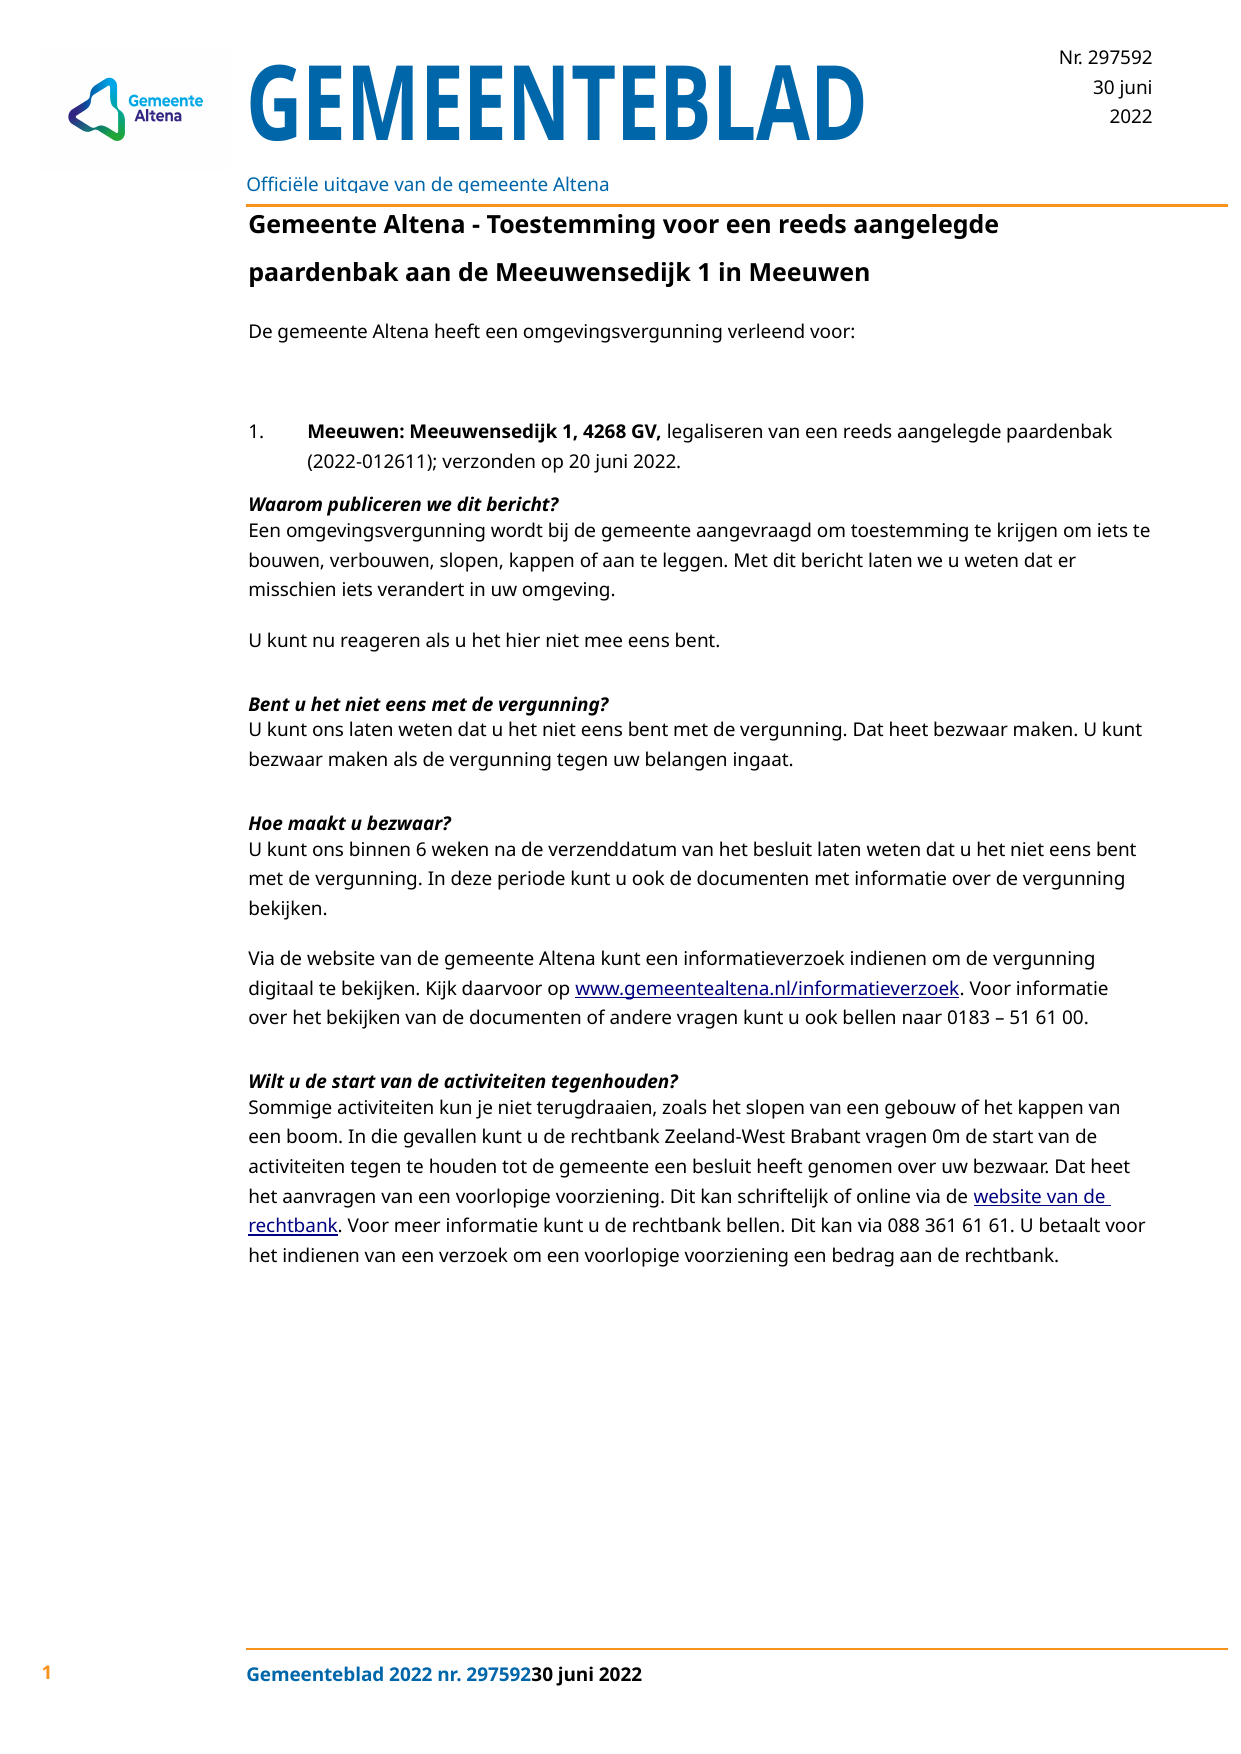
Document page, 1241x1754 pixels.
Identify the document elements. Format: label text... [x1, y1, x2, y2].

text U kunt ons laten weten dat u het niet eens bent met de vergunning. Dat heet bezwaar maken. U kunt bezwaar maken als de vergunning tegen uw belangen ingaat. [248, 716, 1152, 772]
text Wilt u de start van de activiteiten tegenhouden? [248, 1068, 1152, 1094]
text U kunt ons binnen 6 weken na de verzenddatum van het besluit laten weten dat u het niet eens bent met de vergunning. In deze periode kunt u ook de documenten met informatie over de vergunning bekijken. [248, 836, 1152, 921]
text Bent u het niet eens met de vergunning? [248, 691, 1152, 716]
text Via de website van de gemeente Altena kunt een informatieverzoek indienen om de vergunning digitaal te bekijken. Kijk daarvoor op www.gemeentealtena.nl/informatieverzoek. Voor informatie over het bekijken van de documenten of andere vragen kunt u ook bellen naar 0183 – 51 61 00. [248, 945, 1152, 1030]
text Een omgevingsvergunning wordt bij de gemeente aangevraagd om toestemming te krijgen om iets te bouwen, verbouwen, slopen, kappen of aan te leggen. Met dit bericht laten we u weten dat er misschien iets verandert in uw omgeving. [248, 517, 1152, 602]
text Hoe maakt u bezwaar? [248, 810, 1152, 836]
text Waarom publiceren we dit bericht? [248, 491, 1152, 517]
text Sommige activiteiten kun je niet terugdraaien, zoals het slopen van een gebouw of het kappen van een boom. In die gevallen kunt u de rechtbank Zeeland-West Brabant vragen 0m de start van de activiteiten tegen te houden tot de gemeente een besluit heeft genomen over uw bezwaar. Dat heet het aanvragen van een voorlopige voorziening. Dit kan schriftelijk of online via de website van de rechtbank. Voor meer informatie kunt u de rechtbank bellen. Dit kan via 088 361 61 61. U betaalt voor het indienen van een verzoek om een voorlopige voorziening een bedrag aan de rechtbank. [248, 1094, 1152, 1268]
list Meeuwen: Meeuwensedijk 1, 4268 GV, legaliseren van een reeds aangelegde paardenbak (2022-012611); verzonden op 20 juni 2022. [248, 419, 1152, 474]
text Gemeente Altena - Toestemming voor een reeds aangelegde paardenbak aan de Meeuwensedijk 1 in Meeuwen [248, 207, 1152, 288]
picture [41, 47, 231, 172]
text U kunt nu reageren als u het hier niet mee eens bent. [248, 627, 1152, 652]
text De gemeente Altena heeft een omgevingsvergunning verleend voor: [248, 318, 1152, 344]
